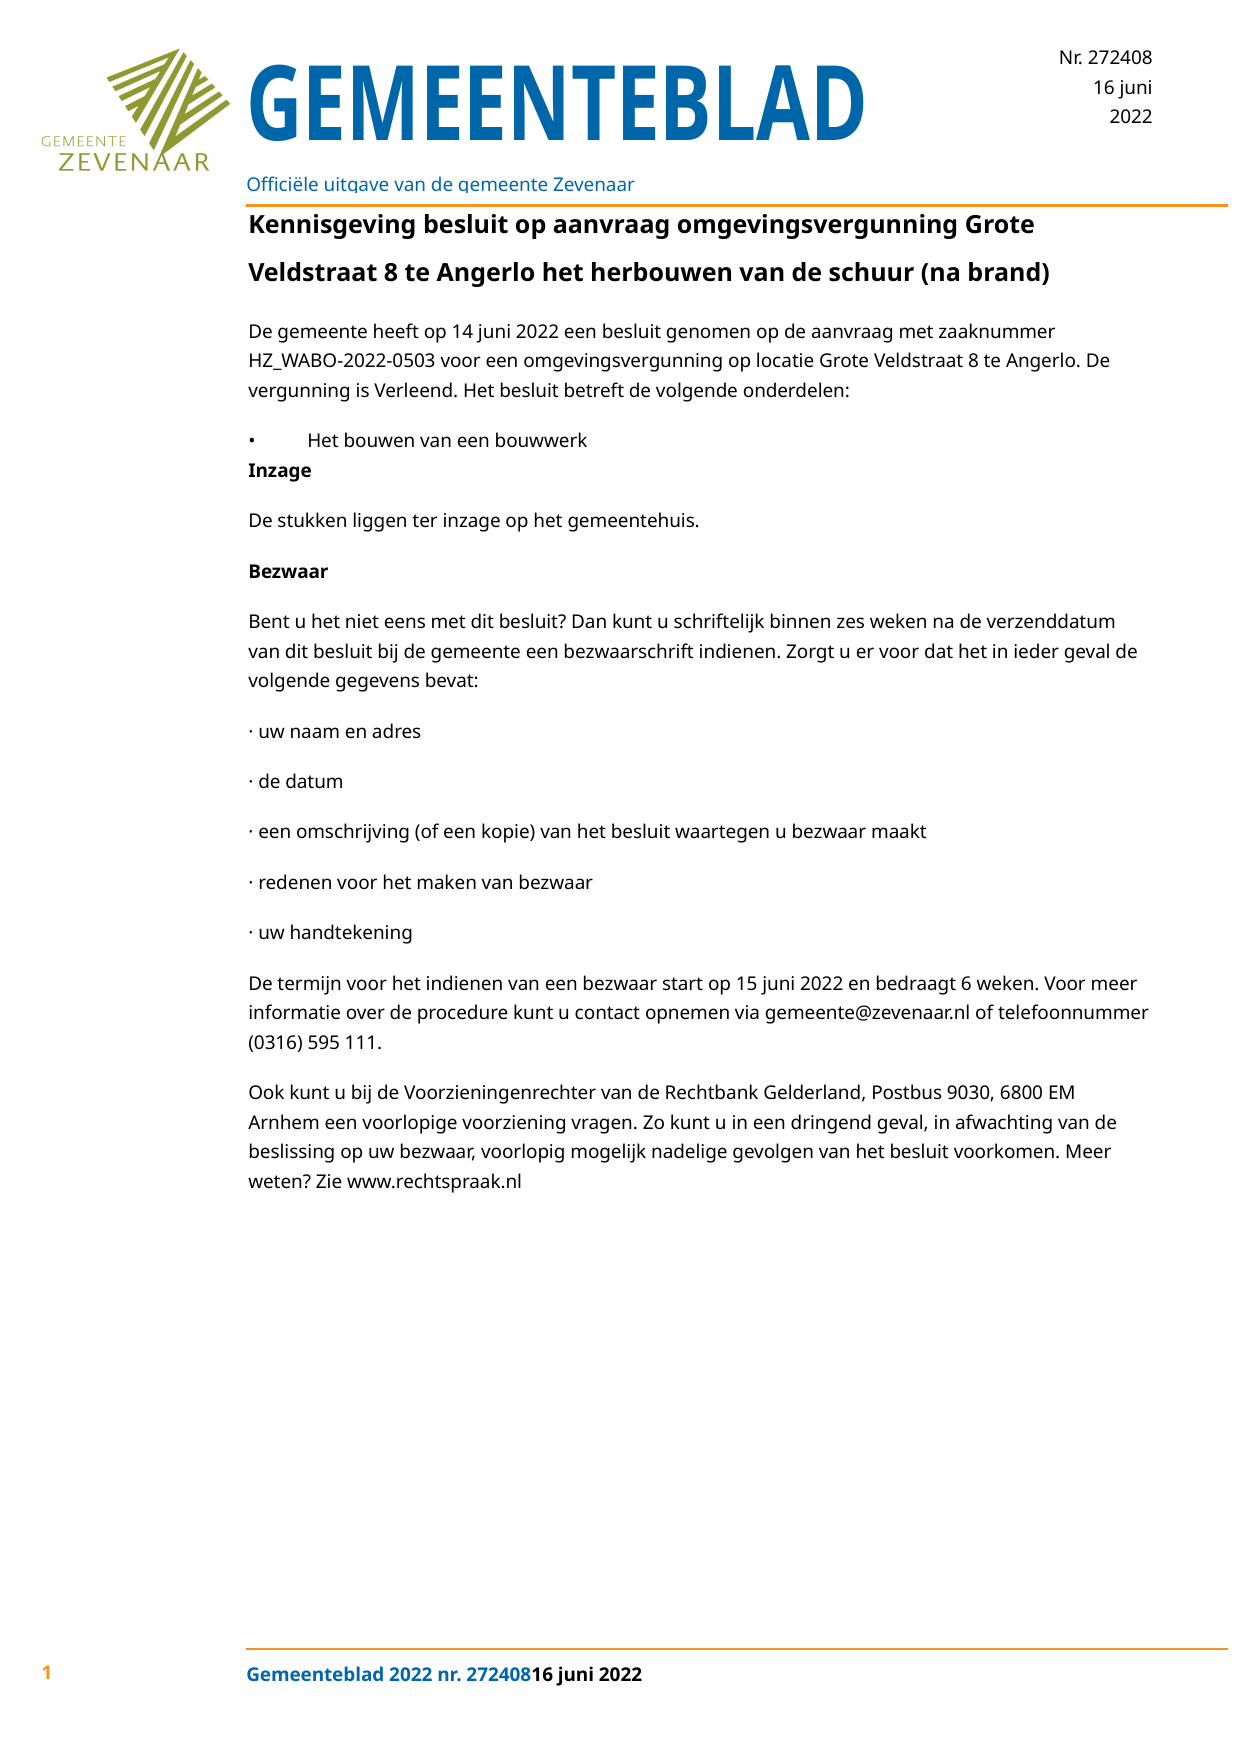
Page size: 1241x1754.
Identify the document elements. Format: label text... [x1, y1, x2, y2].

text Ook kunt u bij de Voorzieningenrechter van de Rechtbank Gelderland, Postbus 9030, 6800 EM Arnhem een voorlopige voorziening vragen. Zo kunt u in een dringend geval, in afwachting van de beslissing op uw bezwaar, voorlopig mogelijk nadelige gevolgen van het besluit voorkomen. Meer weten? Zie www.rechtspraak.nl [248, 1079, 1152, 1194]
text · een omschrijving (of een kopie) van het besluit waartegen u bezwaar maakt [248, 819, 1152, 844]
picture [41, 47, 231, 172]
text Bent u het niet eens met dit besluit? Dan kunt u schriftelijk binnen zes weken na de verzenddatum van dit besluit bij de gemeente een bezwaarschrift indienen. Zorgt u er voor dat het in ieder geval de volgende gegevens bevat: [248, 608, 1152, 693]
text Kennisgeving besluit op aanvraag omgevingsvergunning Grote Veldstraat 8 te Angerlo het herbouwen van de schuur (na brand) [248, 207, 1152, 288]
text De stukken liggen ter inzage op het gemeentehuis. [248, 507, 1152, 533]
text · redenen voor het maken van bezwaar [248, 869, 1152, 895]
text De termijn voor het indienen van een bezwaar start op 15 juni 2022 en bedraagt 6 weken. Voor meer informatie over de procedure kunt u contact opnemen via gemeente@zevenaar.nl of telefoonnummer (0316) 595 111. [248, 970, 1152, 1055]
text De gemeente heeft op 14 juni 2022 een besluit genomen op de aanvraag met zaaknummer HZ_WABO-2022-0503 voor een omgevingsvergunning op locatie Grote Veldstraat 8 te Angerlo. De vergunning is Verleend. Het besluit betreft de volgende onderdelen: [248, 318, 1152, 403]
list Het bouwen van een bouwwerk [248, 427, 1152, 453]
text Bezwaar [248, 558, 1152, 584]
text · uw naam en adres [248, 718, 1152, 744]
text · de datum [248, 768, 1152, 794]
text Inzage [248, 457, 1152, 483]
text · uw handtekening [248, 919, 1152, 945]
